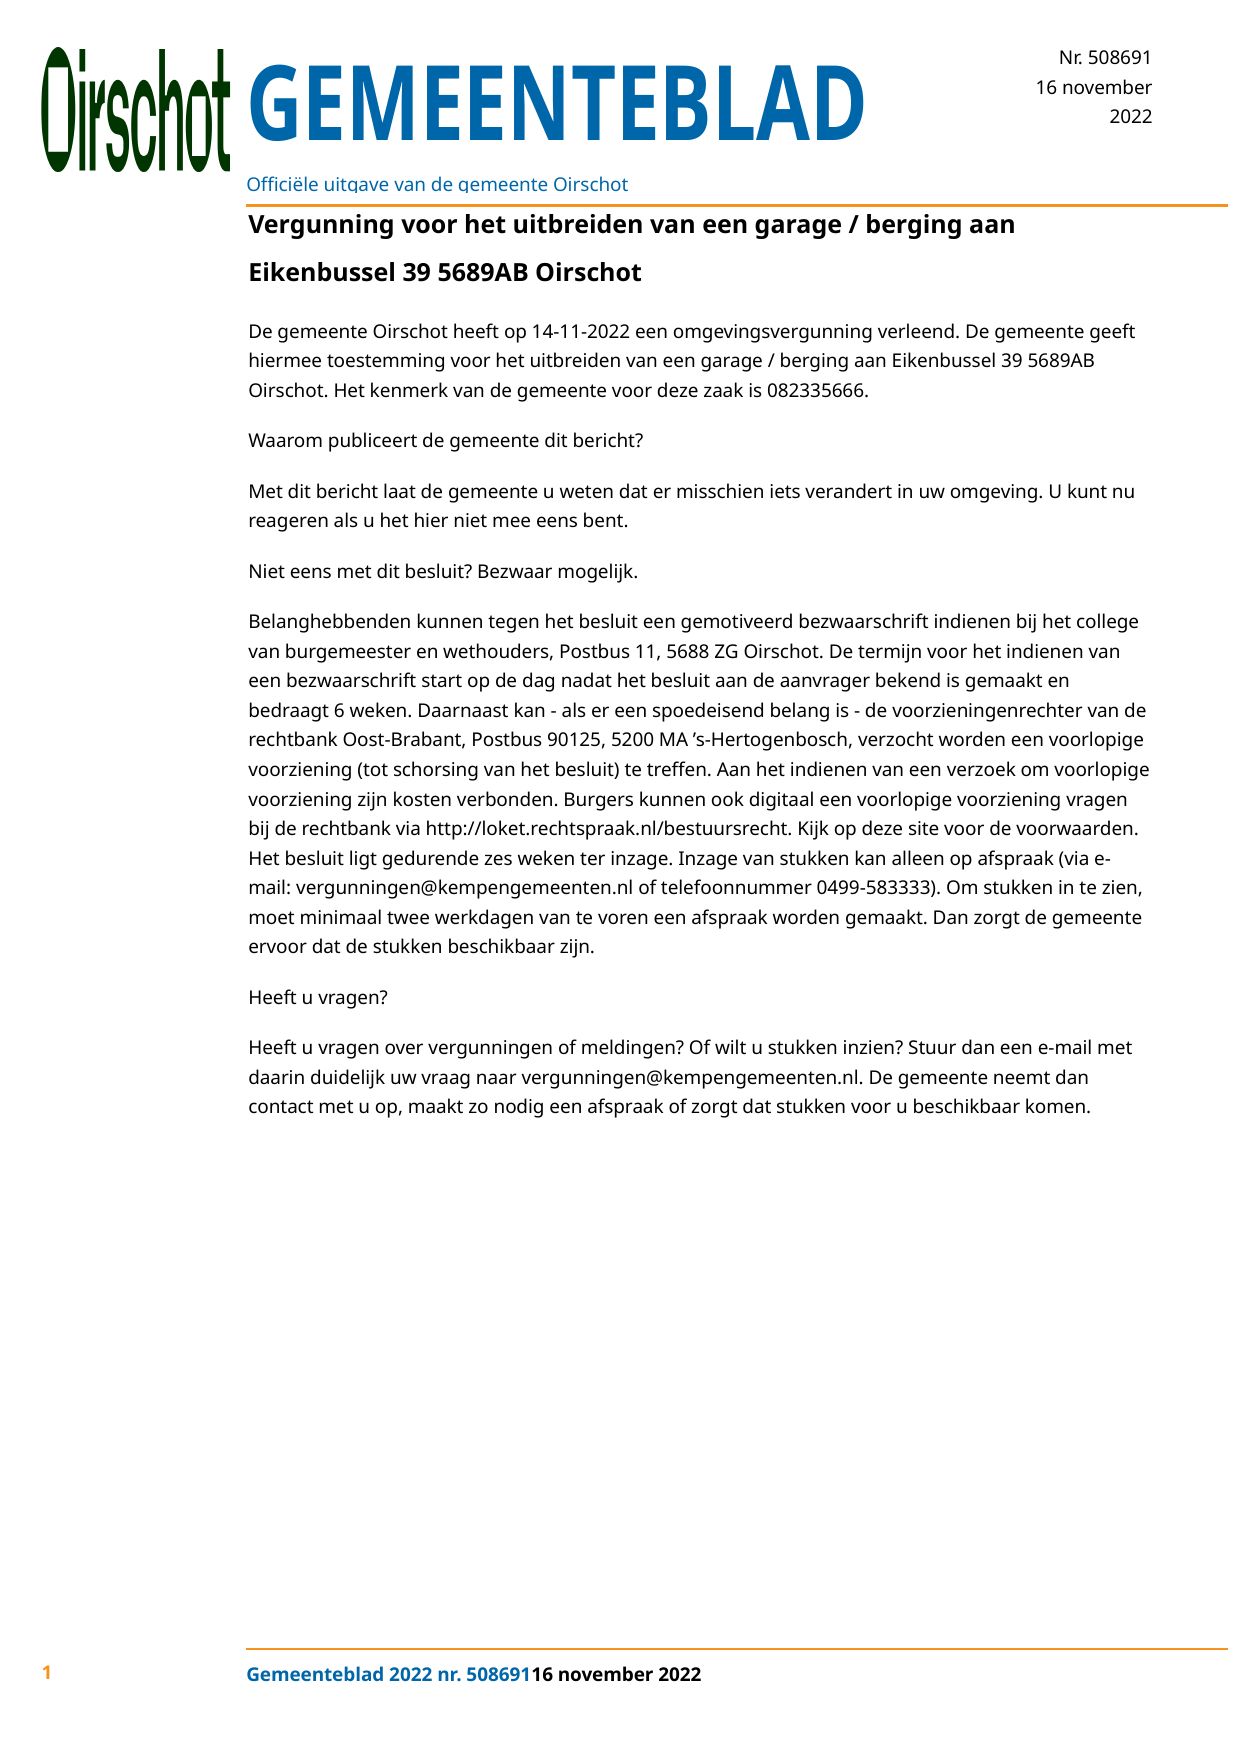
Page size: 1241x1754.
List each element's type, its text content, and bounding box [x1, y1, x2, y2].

text Belanghebbenden kunnen tegen het besluit een gemotiveerd bezwaarschrift indienen bij het college van burgemeester en wethouders, Postbus 11, 5688 ZG Oirschot. De termijn voor het indienen van een bezwaarschrift start op de dag nadat het besluit aan de aanvrager bekend is gemaakt en bedraagt 6 weken. Daarnaast kan - als er een spoedeisend belang is - de voorzieningenrechter van de rechtbank Oost-Brabant, Postbus 90125, 5200 MA ’s-Hertogenbosch, verzocht worden een voorlopige voorziening (tot schorsing van het besluit) te treffen. Aan het indienen van een verzoek om voorlopige voorziening zijn kosten verbonden. Burgers kunnen ook digitaal een voorlopige voorziening vragen bij de rechtbank via http://loket.rechtspraak.nl/bestuursrecht. Kijk op deze site voor de voorwaarden. Het besluit ligt gedurende zes weken ter inzage. Inzage van stukken kan alleen op afspraak (via e-mail: vergunningen@kempengemeenten.nl of telefoonnummer 0499-583333). Om stukken in te zien, moet minimaal twee werkdagen van te voren een afspraak worden gemaakt. Dan zorgt de gemeente ervoor dat de stukken beschikbaar zijn. [248, 608, 1152, 959]
text Niet eens met dit besluit? Bezwaar mogelijk. [248, 558, 1152, 584]
text Heeft u vragen? [248, 984, 1152, 1010]
text Waarom publiceert de gemeente dit bericht? [248, 427, 1152, 453]
text Heeft u vragen over vergunningen of meldingen? Of wilt u stukken inzien? Stuur dan een e-mail met daarin duidelijk uw vraag naar vergunningen@kempengemeenten.nl. De gemeente neemt dan contact met u op, maakt zo nodig een afspraak of zorgt dat stukken voor u beschikbaar komen. [248, 1034, 1152, 1119]
text De gemeente Oirschot heeft op 14-11-2022 een omgevingsvergunning verleend. De gemeente geeft hiermee toestemming voor het uitbreiden van een garage / berging aan Eikenbussel 39 5689AB Oirschot. Het kenmerk van de gemeente voor deze zaak is 082335666. [248, 318, 1152, 403]
text Met dit bericht laat de gemeente u weten dat er misschien iets verandert in uw omgeving. U kunt nu reageren als u het hier niet mee eens bent. [248, 478, 1152, 533]
text Vergunning voor het uitbreiden van een garage / berging aan Eikenbussel 39 5689AB Oirschot [248, 207, 1152, 288]
picture [41, 47, 231, 172]
